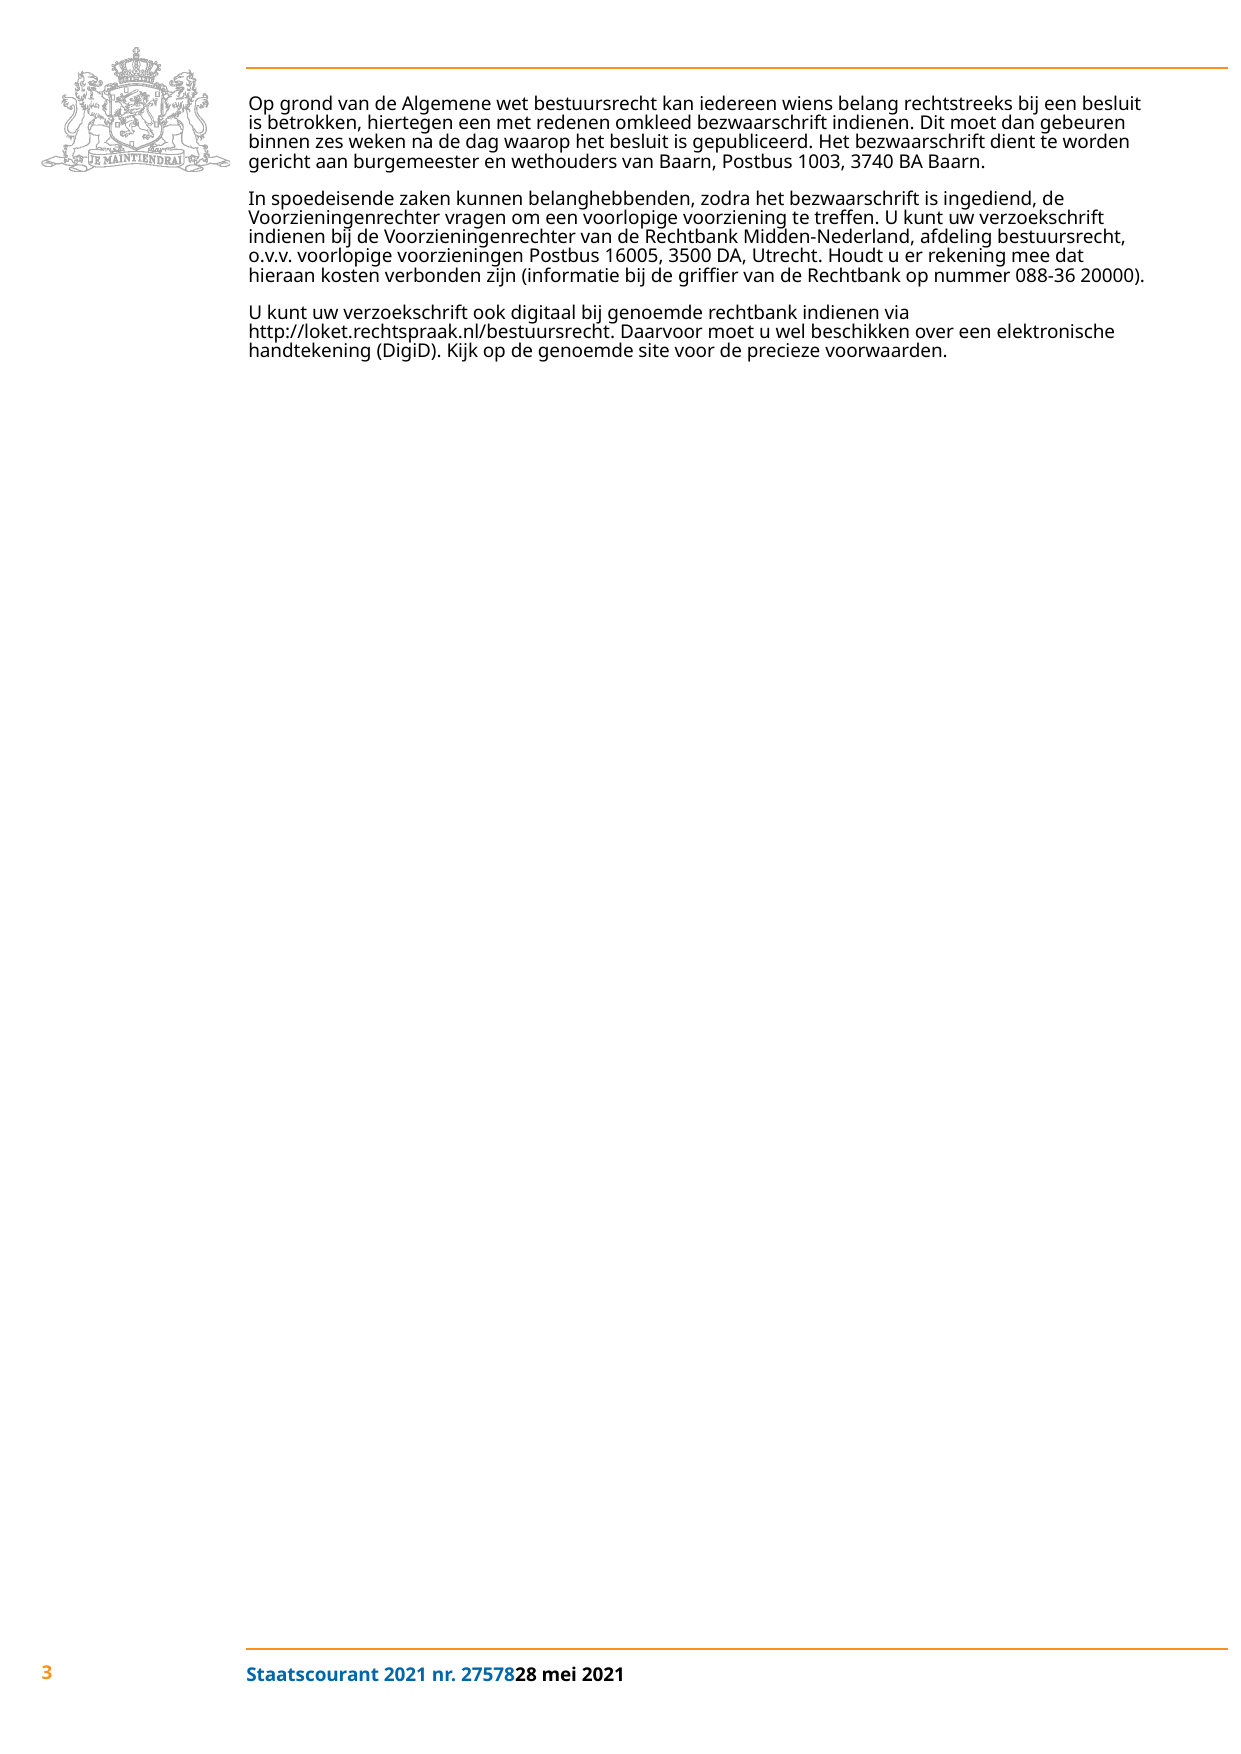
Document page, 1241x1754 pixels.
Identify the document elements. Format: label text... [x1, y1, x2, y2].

text Op grond van de Algemene wet bestuursrecht kan iedereen wiens belang rechtstreeks bij een besluit is betrokken, hiertegen een met redenen omkleed bezwaarschrift indienen. Dit moet dan gebeuren binnen zes weken na de dag waarop het besluit is gepubliceerd. Het bezwaarschrift dient te worden gericht aan burgemeester en wethouders van Baarn, Postbus 1003, 3740 BA Baarn. [248, 95, 1152, 172]
text U kunt uw verzoekschrift ook digitaal bij genoemde rechtbank indienen via http://loket.rechtspraak.nl/bestuursrecht. Daarvoor moet u wel beschikken over een elektronische handtekening (DigiD). Kijk op de genoemde site voor de precieze voorwaarden. [248, 304, 1152, 361]
text In spoedeisende zaken kunnen belanghebbenden, zodra het bezwaarschrift is ingediend, de Voorzieningenrechter vragen om een voorlopige voorziening te treffen. U kunt uw verzoekschrift indienen bij de Voorzieningenrechter van de Rechtbank Midden-Nederland, afdeling bestuursrecht, o.v.v. voorlopige voorzieningen Postbus 16005, 3500 DA, Utrecht. Houdt u er rekening mee dat hieraan kosten verbonden zijn (informatie bij de griffier van de Rechtbank op nummer 088-36 20000). [248, 189, 1152, 286]
picture [41, 47, 231, 172]
